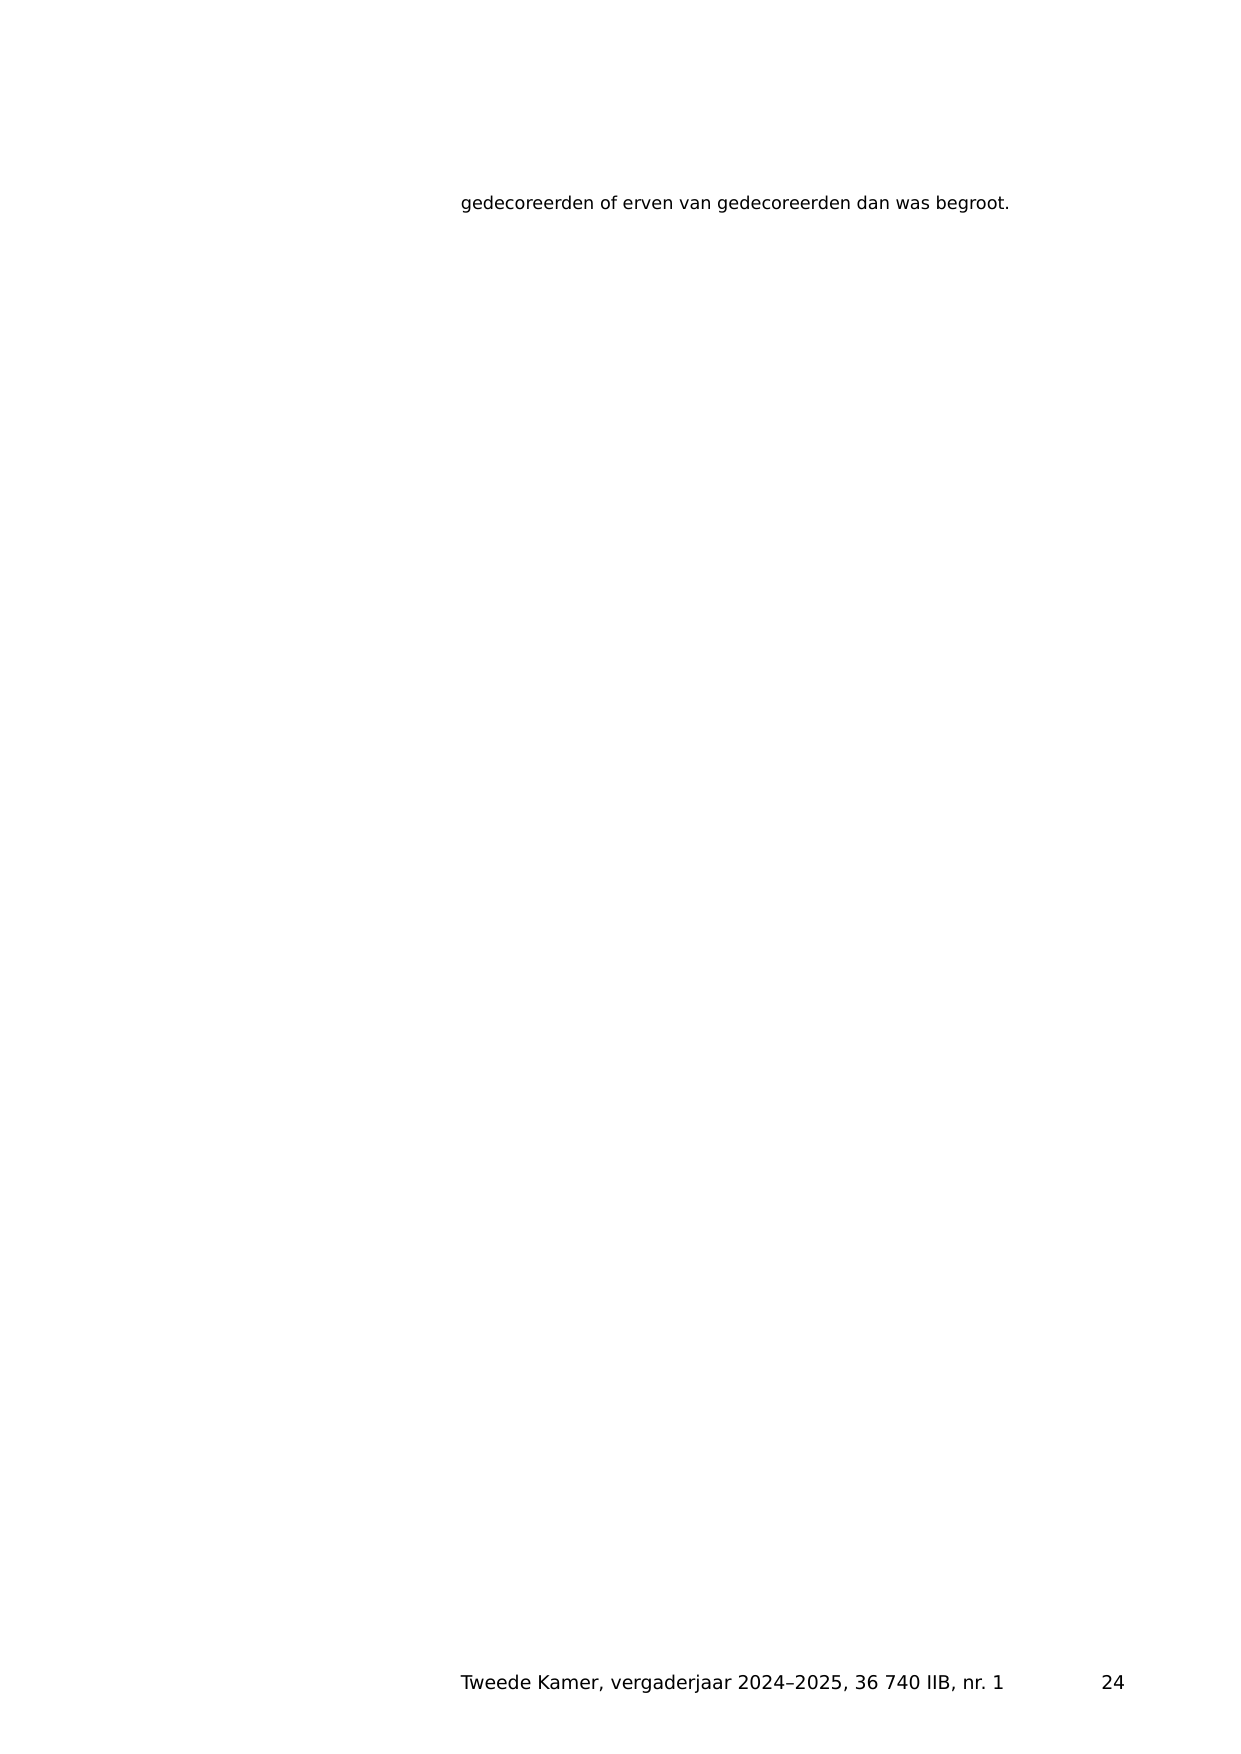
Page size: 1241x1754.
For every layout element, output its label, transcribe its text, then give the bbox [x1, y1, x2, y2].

text gedecoreerden of erven van gedecoreerden dan was begroot. [461, 191, 1125, 214]
